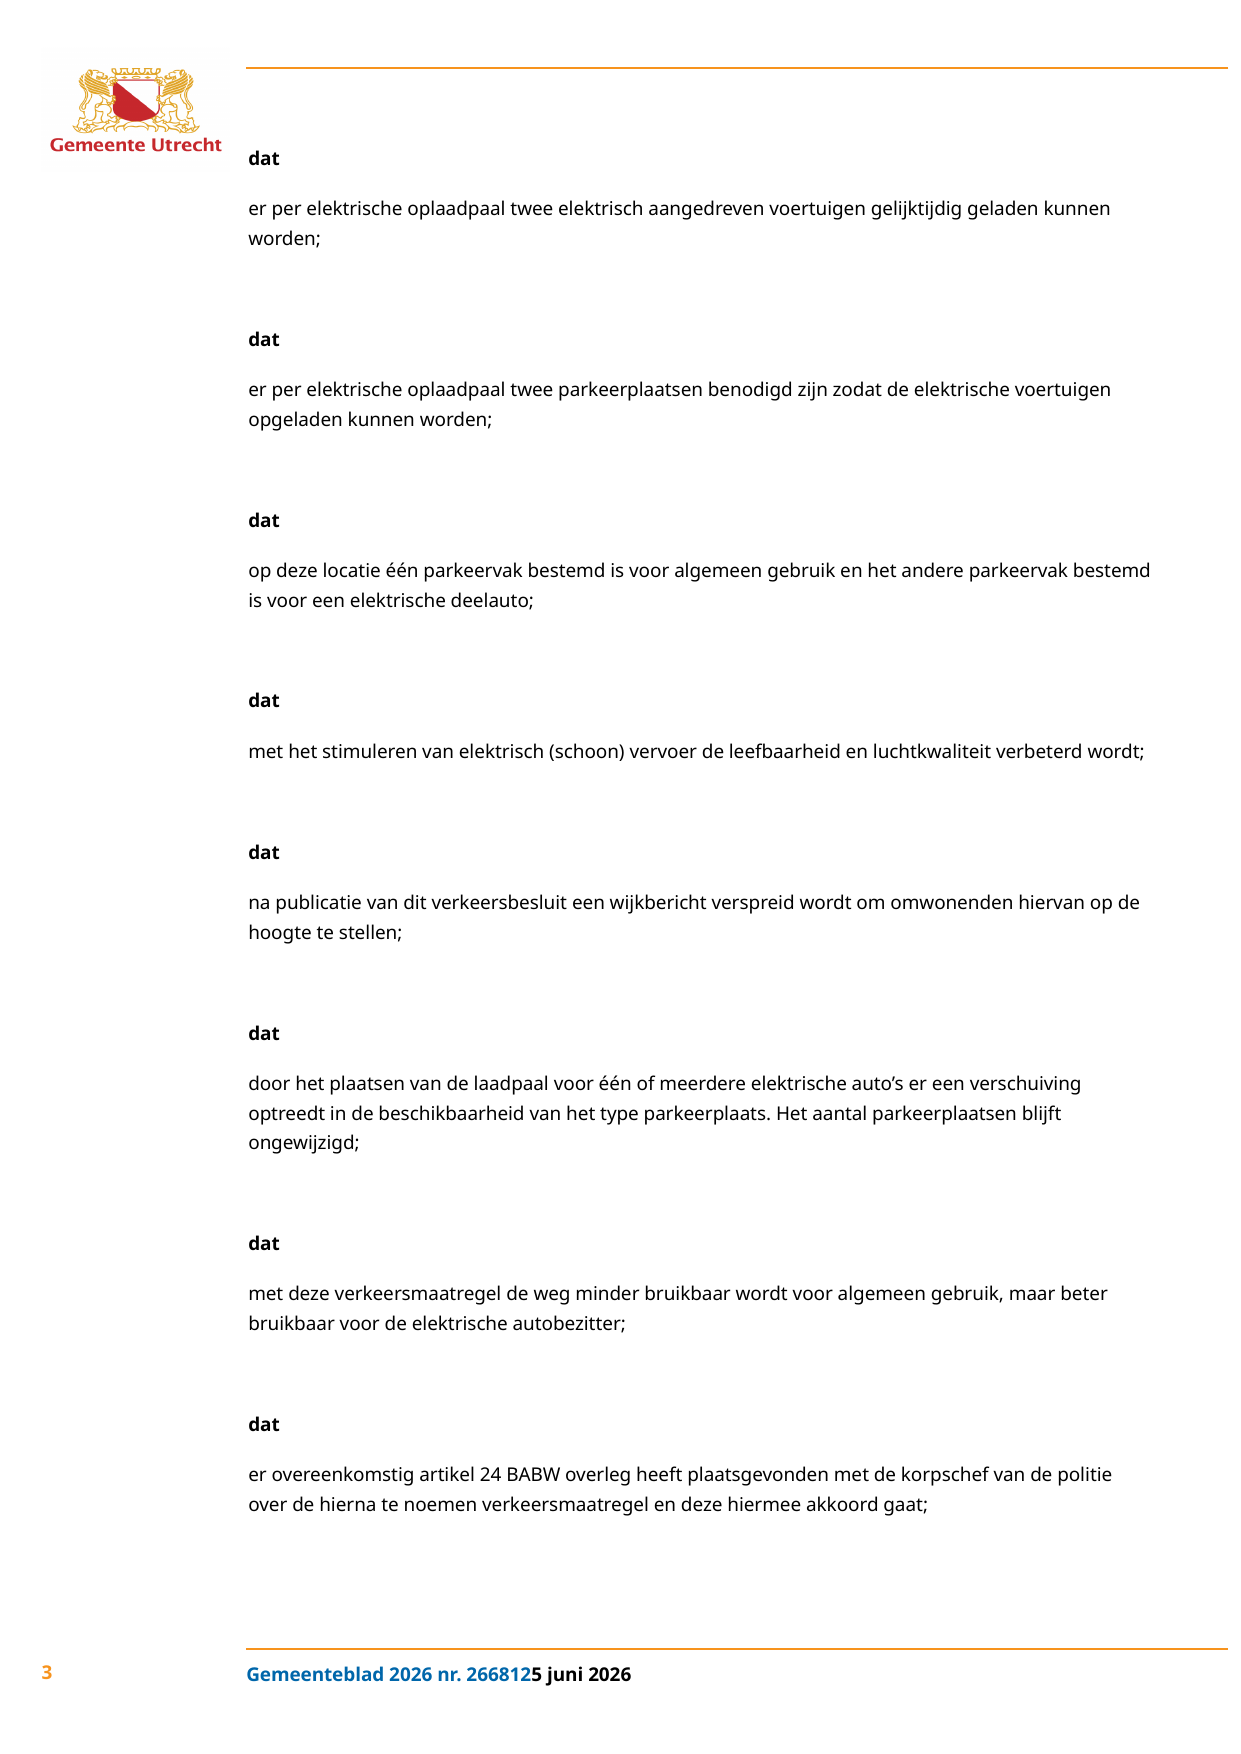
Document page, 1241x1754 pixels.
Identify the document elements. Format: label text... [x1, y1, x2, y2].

text er overeenkomstig artikel 24 BABW overleg heeft plaatsgevonden met de korpschef van de politie over de hierna te noemen verkeersmaatregel en deze hiermee akkoord gaat; [248, 1461, 1152, 1517]
text dat [248, 1020, 1152, 1046]
text dat [248, 1230, 1152, 1256]
text dat [248, 1411, 1152, 1437]
text na publicatie van dit verkeersbesluit een wijkbericht verspreid wordt om omwonenden hiervan op de hoogte te stellen; [248, 889, 1152, 945]
picture [41, 47, 231, 172]
text met het stimuleren van elektrisch (schoon) vervoer de leefbaarheid en luchtkwaliteit verbeterd wordt; [248, 738, 1152, 764]
text door het plaatsen van de laadpaal voor één of meerdere elektrische auto’s er een verschuiving optreedt in de beschikbaarheid van het type parkeerplaats. Het aantal parkeerplaatsen blijft ongewijzigd; [248, 1070, 1152, 1155]
text op deze locatie één parkeervak bestemd is voor algemeen gebruik en het andere parkeervak bestemd is voor een elektrische deelauto; [248, 557, 1152, 613]
text dat [248, 326, 1152, 352]
text er per elektrische oplaadpaal twee parkeerplaatsen benodigd zijn zodat de elektrische voertuigen opgeladen kunnen worden; [248, 376, 1152, 432]
text met deze verkeersmaatregel de weg minder bruikbaar wordt voor algemeen gebruik, maar beter bruikbaar voor de elektrische autobezitter; [248, 1281, 1152, 1336]
text dat [248, 839, 1152, 865]
text dat [248, 507, 1152, 533]
text dat [248, 145, 1152, 171]
text dat [248, 688, 1152, 713]
text er per elektrische oplaadpaal twee elektrisch aangedreven voertuigen gelijktijdig geladen kunnen worden; [248, 196, 1152, 251]
